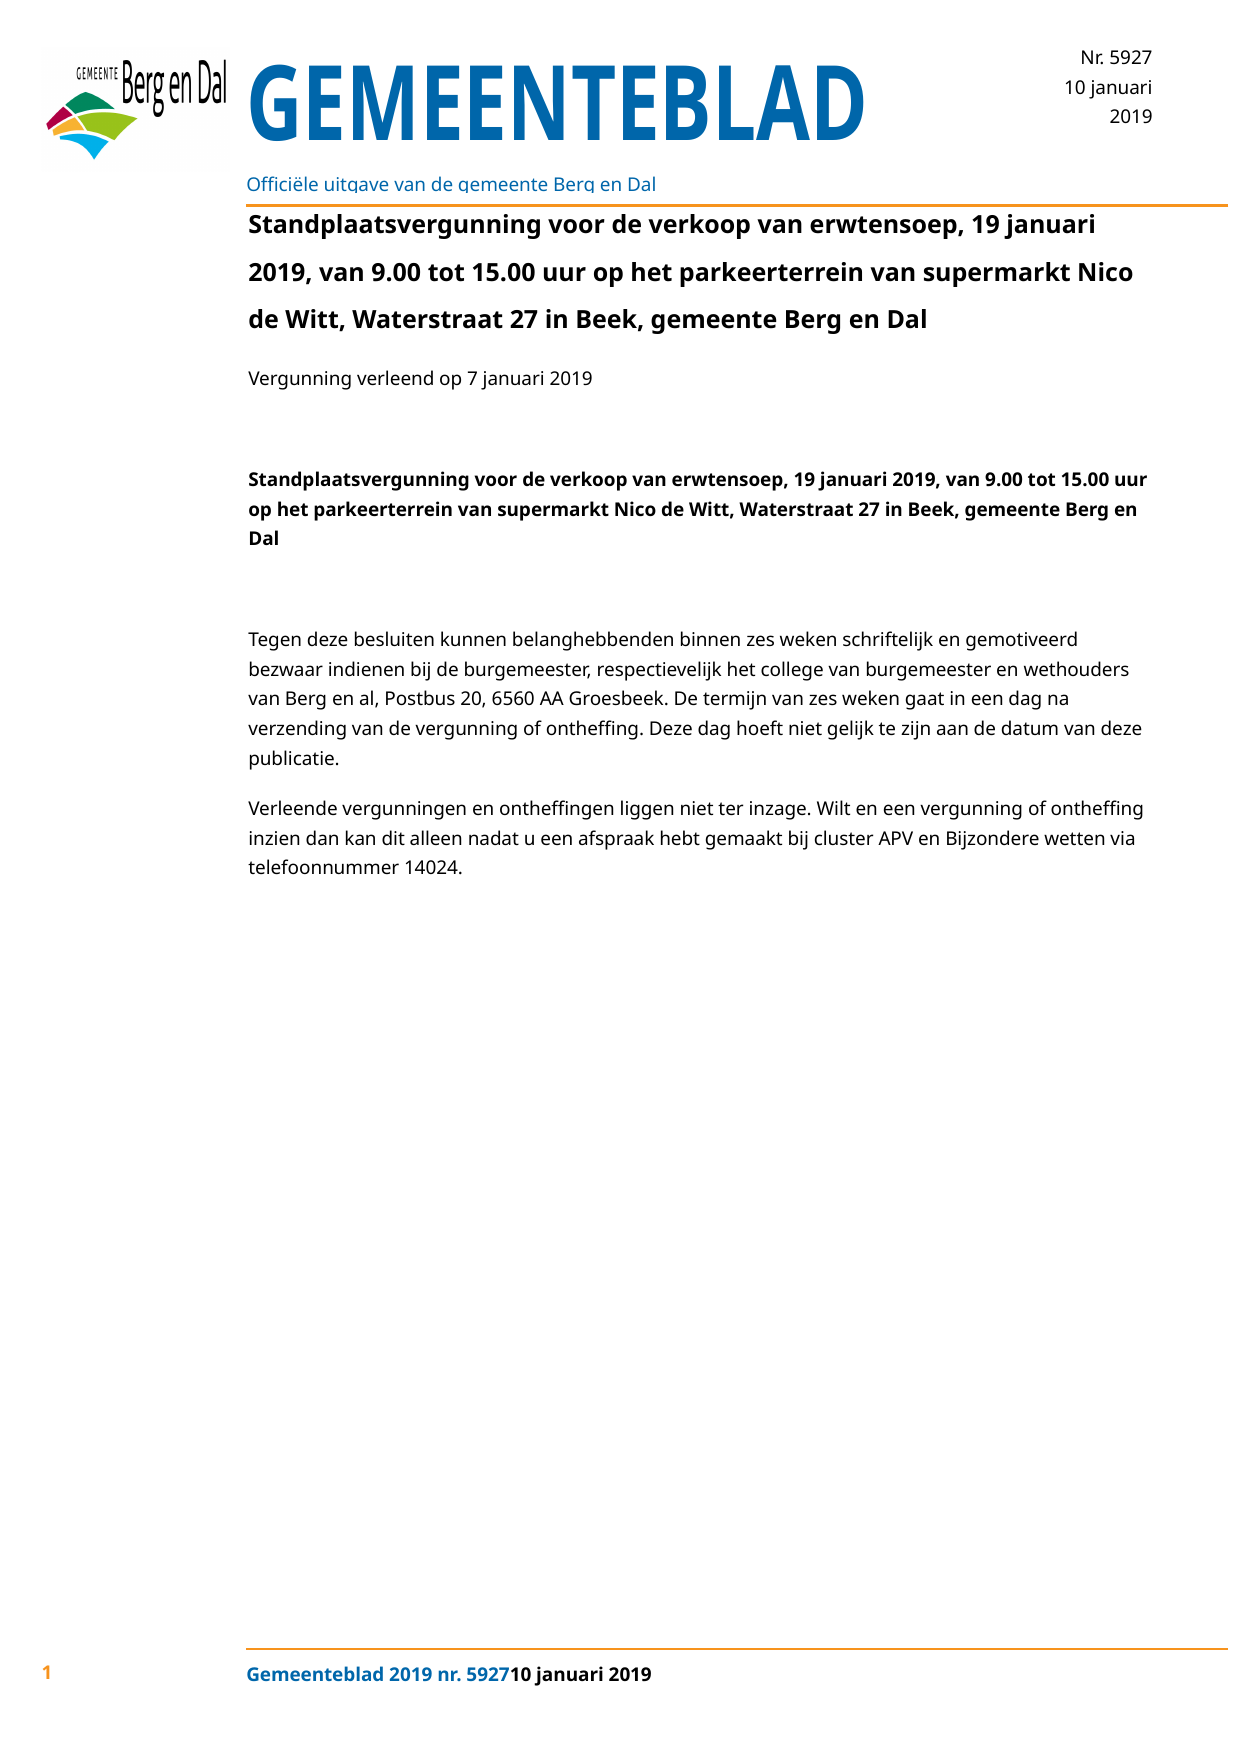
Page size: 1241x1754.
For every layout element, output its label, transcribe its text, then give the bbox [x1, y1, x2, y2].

text Vergunning verleend op 7 januari 2019 [248, 366, 1152, 391]
text Standplaatsvergunning voor de verkoop van erwtensoep, 19 januari 2019, van 9.00 tot 15.00 uur op het parkeerterrein van supermarkt Nico de Witt, Waterstraat 27 in Beek, gemeente Berg en Dal [248, 466, 1152, 551]
text Standplaatsvergunning voor de verkoop van erwtensoep, 19 januari 2019, van 9.00 tot 15.00 uur op het parkeerterrein van supermarkt Nico de Witt, Waterstraat 27 in Beek, gemeente Berg en Dal [248, 207, 1152, 336]
text Tegen deze besluiten kunnen belanghebbenden binnen zes weken schriftelijk en gemotiveerd bezwaar indienen bij de burgemeester, respectievelijk het college van burgemeester en wethouders van Berg en al, Postbus 20, 6560 AA Groesbeek. De termijn van zes weken gaat in een dag na verzending van de vergunning of ontheffing. Deze dag hoeft niet gelijk te zijn aan de datum van deze publicatie. [248, 626, 1152, 770]
picture [41, 47, 231, 172]
text Verleende vergunningen en ontheffingen liggen niet ter inzage. Wilt en een vergunning of ontheffing inzien dan kan dit alleen nadat u een afspraak hebt gemaakt bij cluster APV en Bijzondere wetten via telefoonnummer 14024. [248, 795, 1152, 880]
